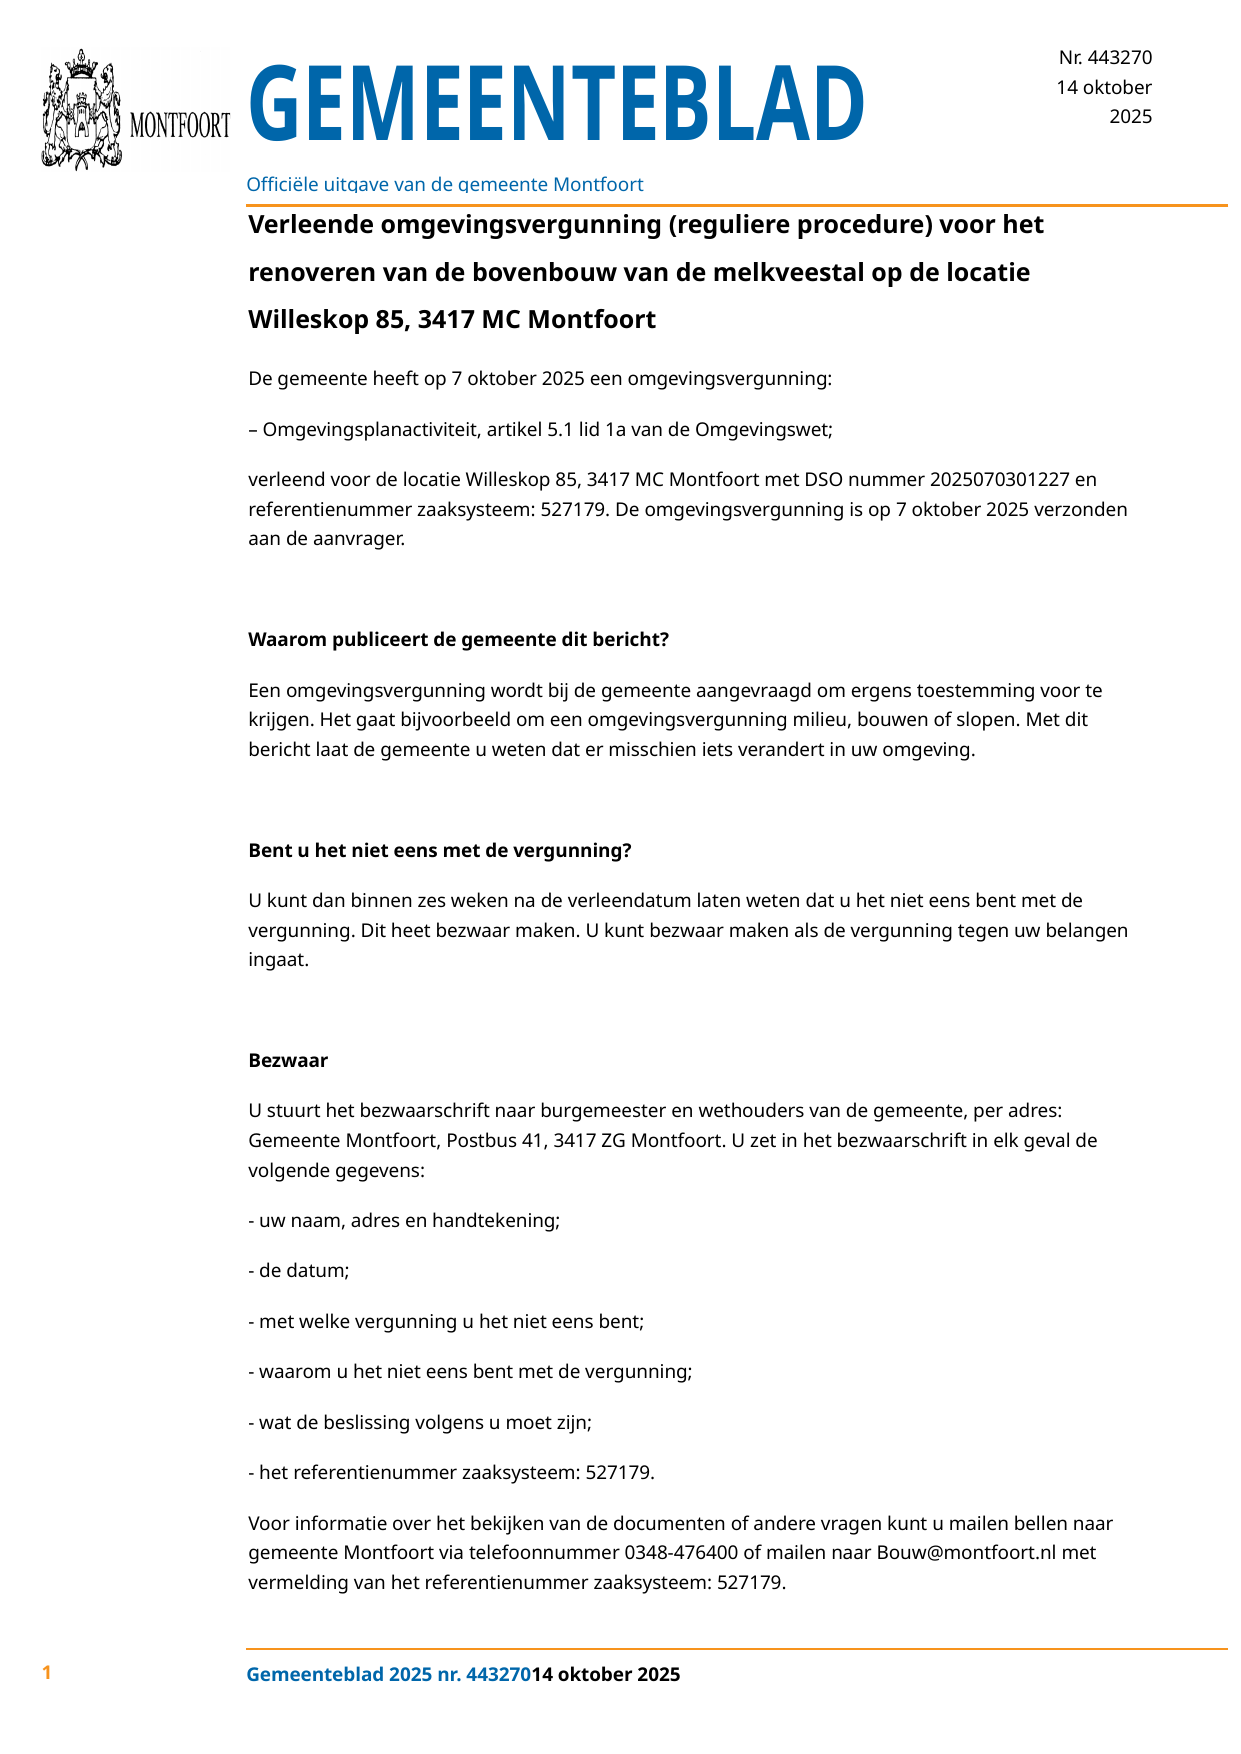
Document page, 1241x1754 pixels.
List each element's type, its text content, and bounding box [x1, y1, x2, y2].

text U kunt dan binnen zes weken na de verleendatum laten weten dat u het niet eens bent met de vergunning. Dit heet bezwaar maken. U kunt bezwaar maken als de vergunning tegen uw belangen ingaat. [248, 887, 1152, 972]
text – Omgevingsplanactiviteit, artikel 5.1 lid 1a van de Omgevingswet; [248, 416, 1152, 442]
text - wat de beslissing volgens u moet zijn; [248, 1409, 1152, 1434]
text Verleende omgevingsvergunning (reguliere procedure) voor het renoveren van de bovenbouw van de melkveestal op de locatie Willeskop 85, 3417 MC Montfoort [248, 207, 1152, 336]
text - de datum; [248, 1258, 1152, 1283]
picture [41, 47, 231, 172]
text - met welke vergunning u het niet eens bent; [248, 1308, 1152, 1334]
text Bent u het niet eens met de vergunning? [248, 837, 1152, 862]
text U stuurt het bezwaarschrift naar burgemeester en wethouders van de gemeente, per adres: Gemeente Montfoort, Postbus 41, 3417 ZG Montfoort. U zet in het bezwaarschrift in elk geval de volgende gegevens: [248, 1098, 1152, 1182]
text - het referentienummer zaaksysteem: 527179. [248, 1459, 1152, 1485]
text - waarom u het niet eens bent met de vergunning; [248, 1358, 1152, 1384]
text Waarom publiceert de gemeente dit bericht? [248, 626, 1152, 652]
text verleend voor de locatie Willeskop 85, 3417 MC Montfoort met DSO nummer 2025070301227 en referentienummer zaaksysteem: 527179. De omgevingsvergunning is op 7 oktober 2025 verzonden aan de aanvrager. [248, 466, 1152, 551]
text - uw naam, adres en handtekening; [248, 1207, 1152, 1233]
text Een omgevingsvergunning wordt bij de gemeente aangevraagd om ergens toestemming voor te krijgen. Het gaat bijvoorbeeld om een omgevingsvergunning milieu, bouwen of slopen. Met dit bericht laat de gemeente u weten dat er misschien iets verandert in uw omgeving. [248, 677, 1152, 762]
text Voor informatie over het bekijken van de documenten of andere vragen kunt u mailen bellen naar gemeente Montfoort via telefoonnummer 0348-476400 of mailen naar Bouw@montfoort.nl met vermelding van het referentienummer zaaksysteem: 527179. [248, 1510, 1152, 1594]
text Bezwaar [248, 1047, 1152, 1073]
text De gemeente heeft op 7 oktober 2025 een omgevingsvergunning: [248, 366, 1152, 391]
